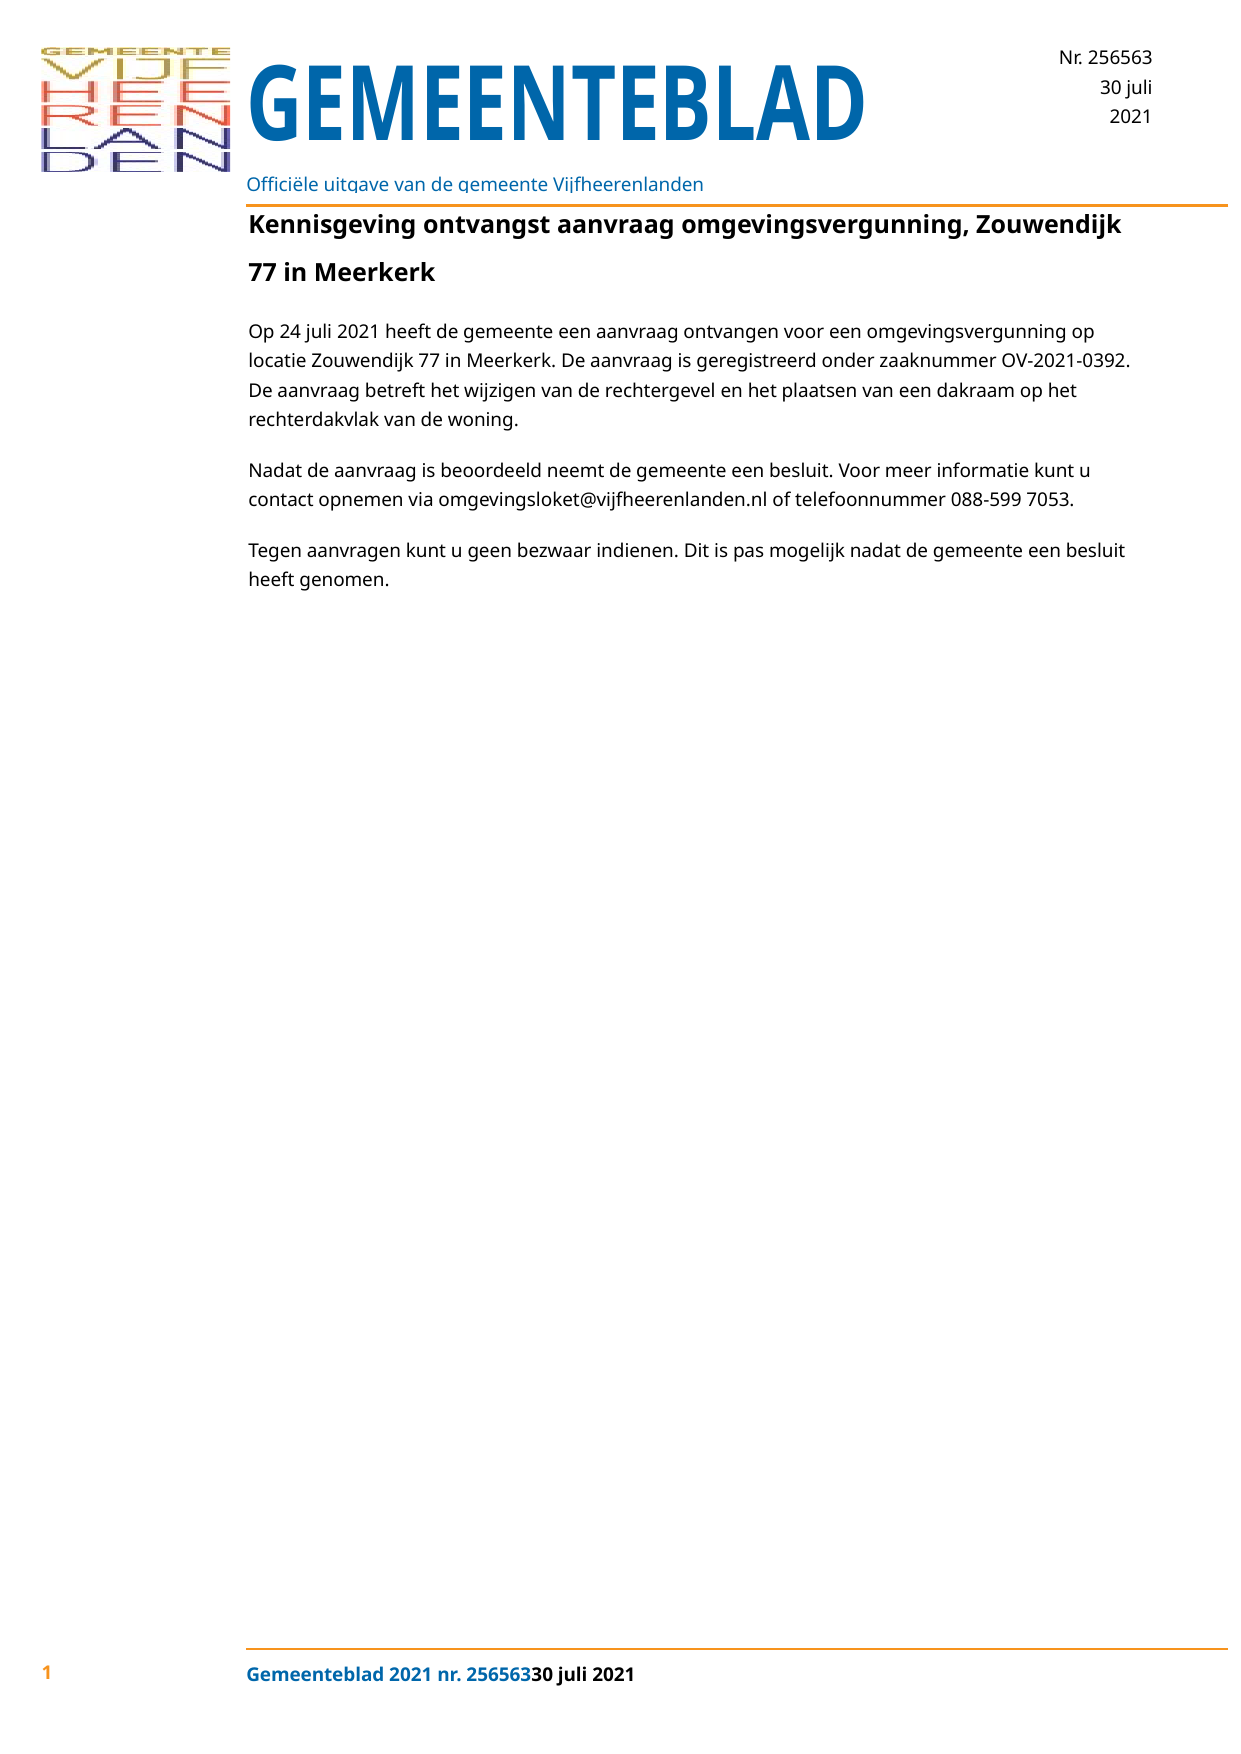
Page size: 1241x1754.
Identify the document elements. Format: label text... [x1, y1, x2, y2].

picture [41, 47, 231, 172]
text Op 24 juli 2021 heeft de gemeente een aanvraag ontvangen voor een omgevingsvergunning op locatie Zouwendijk 77 in Meerkerk. De aanvraag is geregistreerd onder zaaknummer OV-2021-0392. De aanvraag betreft het wijzigen van de rechtergevel en het plaatsen van een dakraam op het rechterdakvlak van de woning. [248, 318, 1152, 432]
text Nadat de aanvraag is beoordeeld neemt de gemeente een besluit. Voor meer informatie kunt u contact opnemen via omgevingsloket@vijfheerenlanden.nl of telefoonnummer 088-599 7053. [248, 457, 1152, 512]
text Tegen aanvragen kunt u geen bezwaar indienen. Dit is pas mogelijk nadat de gemeente een besluit heeft genomen. [248, 537, 1152, 592]
text Kennisgeving ontvangst aanvraag omgevingsvergunning, Zouwendijk 77 in Meerkerk [248, 207, 1152, 288]
